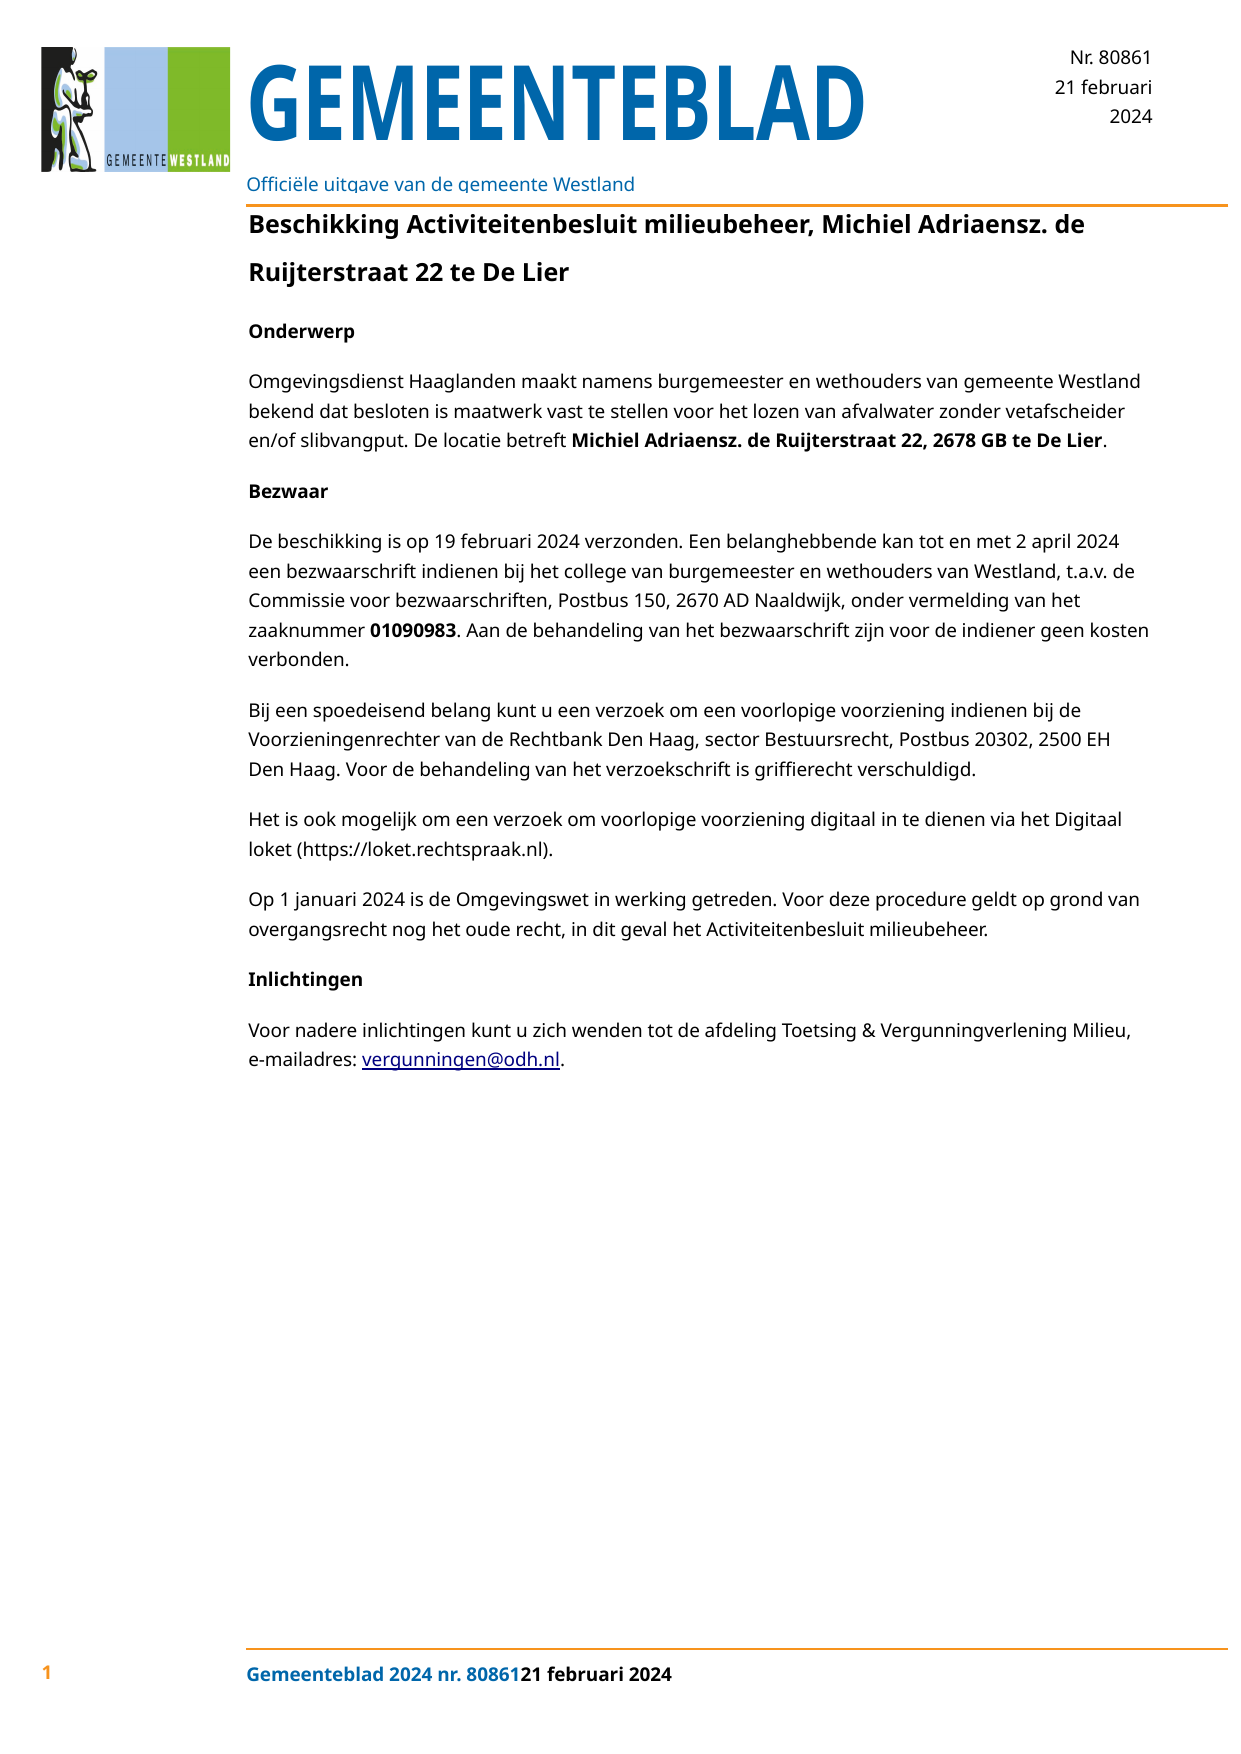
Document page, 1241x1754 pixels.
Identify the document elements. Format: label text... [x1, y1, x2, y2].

picture [41, 47, 231, 172]
text Omgevingsdienst Haaglanden maakt namens burgemeester en wethouders van gemeente Westland bekend dat besloten is maatwerk vast te stellen voor het lozen van afvalwater zonder vetafscheider en/of slibvangput. De locatie betreft Michiel Adriaensz. de Ruijterstraat 22, 2678 GB te De Lier. [248, 368, 1152, 453]
text Voor nadere inlichtingen kunt u zich wenden tot de afdeling Toetsing & Vergunningverlening Milieu, e-mailadres: vergunningen@odh.nl. [248, 1017, 1152, 1072]
text Onderwerp [248, 318, 1152, 344]
text Het is ook mogelijk om een verzoek om voorlopige voorziening digitaal in te dienen via het Digitaal loket (https://loket.rechtspraak.nl). [248, 807, 1152, 862]
text Inlichtingen [248, 967, 1152, 992]
text Bezwaar [248, 478, 1152, 504]
text Op 1 januari 2024 is de Omgevingswet in werking getreden. Voor deze procedure geldt op grond van overgangsrecht nog het oude recht, in dit geval het Activiteitenbesluit milieubeheer. [248, 887, 1152, 942]
text Beschikking Activiteitenbesluit milieubeheer, Michiel Adriaensz. de Ruijterstraat 22 te De Lier [248, 207, 1152, 288]
text Bij een spoedeisend belang kunt u een verzoek om een voorlopige voorziening indienen bij de Voorzieningenrechter van de Rechtbank Den Haag, sector Bestuursrecht, Postbus 20302, 2500 EH Den Haag. Voor de behandeling van het verzoekschrift is griffierecht verschuldigd. [248, 697, 1152, 782]
text De beschikking is op 19 februari 2024 verzonden. Een belanghebbende kan tot en met 2 april 2024 een bezwaarschrift indienen bij het college van burgemeester en wethouders van Westland, t.a.v. de Commissie voor bezwaarschriften, Postbus 150, 2670 AD Naaldwijk, onder vermelding van het zaaknummer 01090983. Aan de behandeling van het bezwaarschrift zijn voor de indiener geen kosten verbonden. [248, 528, 1152, 672]
